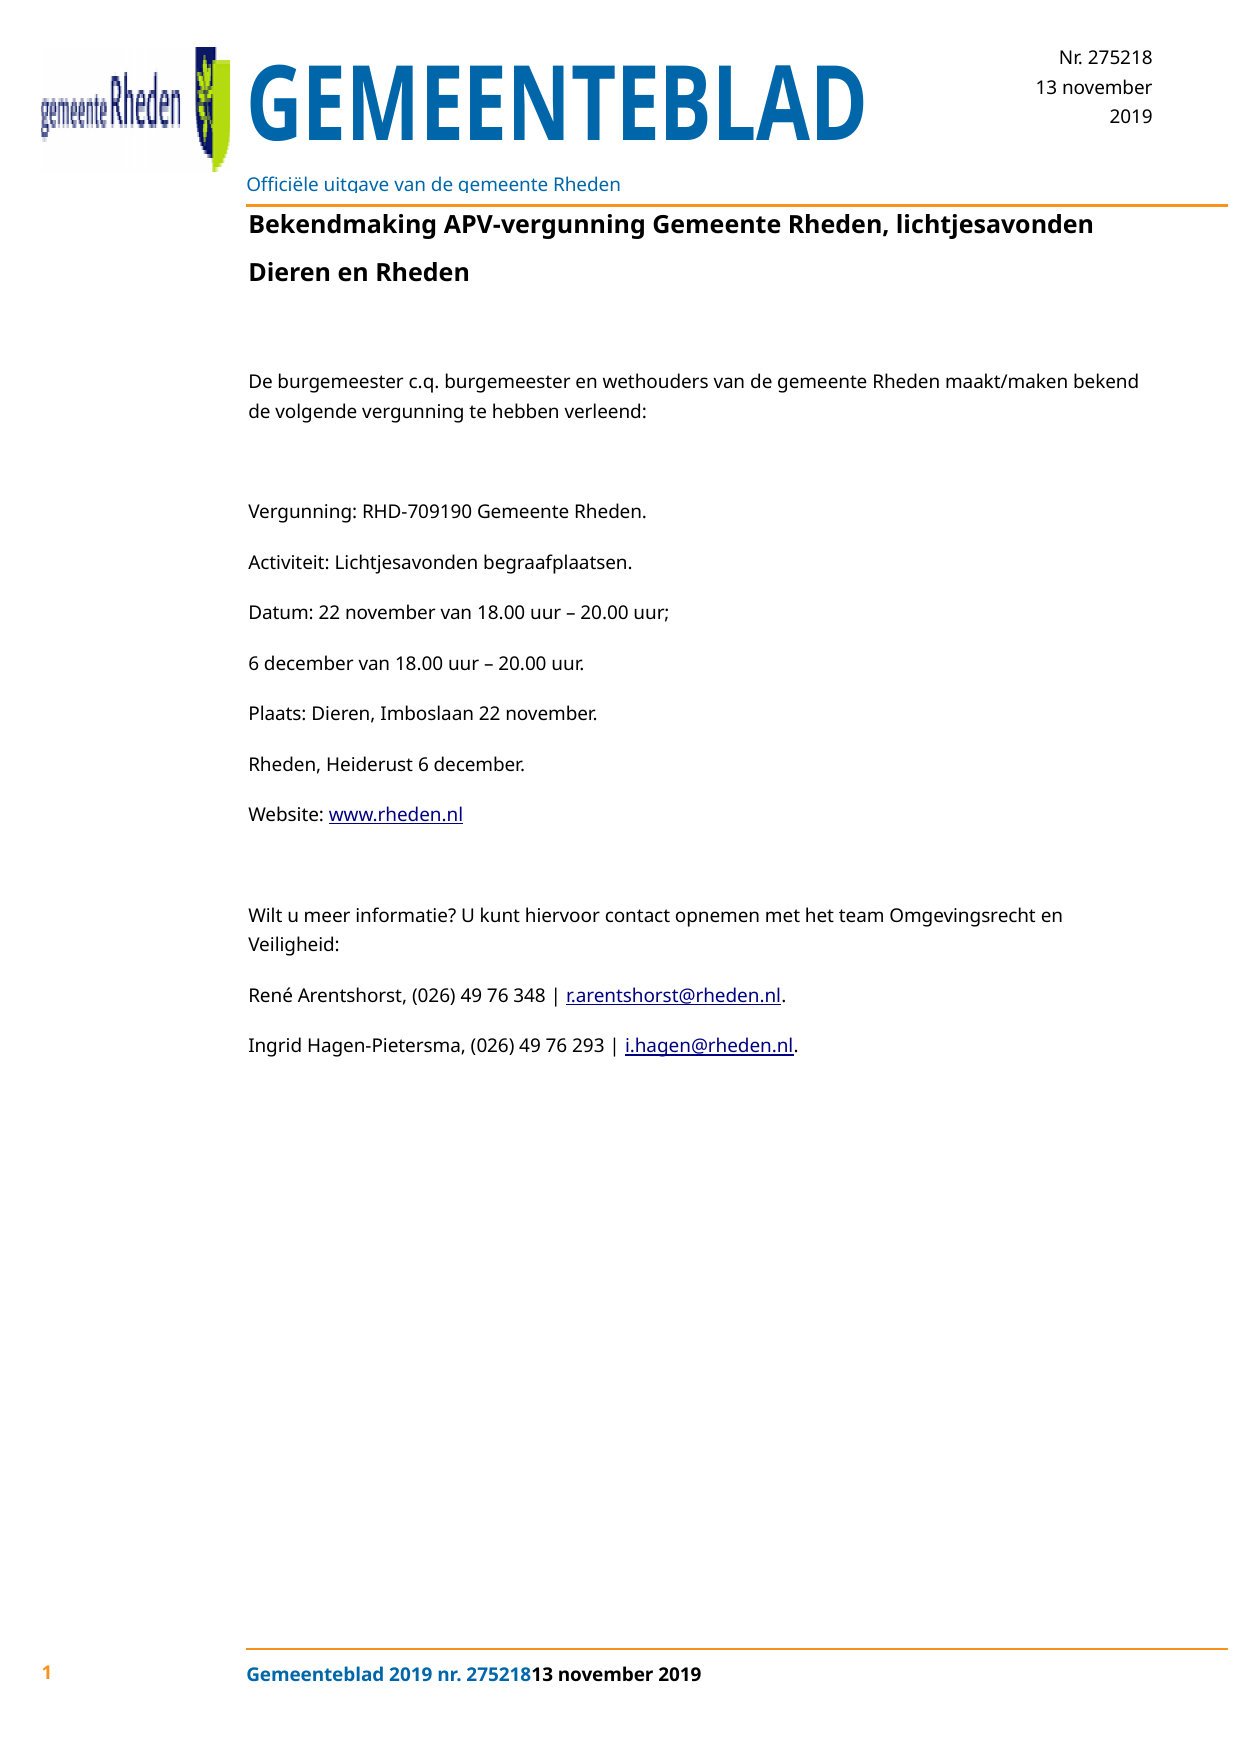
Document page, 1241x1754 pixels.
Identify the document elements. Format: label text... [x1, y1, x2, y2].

text Vergunning: RHD-709190 Gemeente Rheden. [248, 499, 1152, 524]
text Rheden, Heiderust 6 december. [248, 751, 1152, 777]
text De burgemeester c.q. burgemeester en wethouders van de gemeente Rheden maakt/maken bekend de volgende vergunning te hebben verleend: [248, 368, 1152, 424]
text Ingrid Hagen-Pietersma, (026) 49 76 293 | i.hagen@rheden.nl. [248, 1032, 1152, 1058]
text Activiteit: Lichtjesavonden begraafplaatsen. [248, 549, 1152, 575]
picture [41, 47, 231, 172]
text Datum: 22 november van 18.00 uur – 20.00 uur; [248, 599, 1152, 625]
text Wilt u meer informatie? U kunt hiervoor contact opnemen met het team Omgevingsrecht en Veiligheid: [248, 902, 1152, 957]
text René Arentshorst, (026) 49 76 348 | r.arentshorst@rheden.nl. [248, 982, 1152, 1008]
text Website: www.rheden.nl [248, 801, 1152, 827]
text Bekendmaking APV-vergunning Gemeente Rheden, lichtjesavonden Dieren en Rheden [248, 207, 1152, 288]
text Plaats: Dieren, Imboslaan 22 november. [248, 700, 1152, 726]
text 6 december van 18.00 uur – 20.00 uur. [248, 650, 1152, 676]
